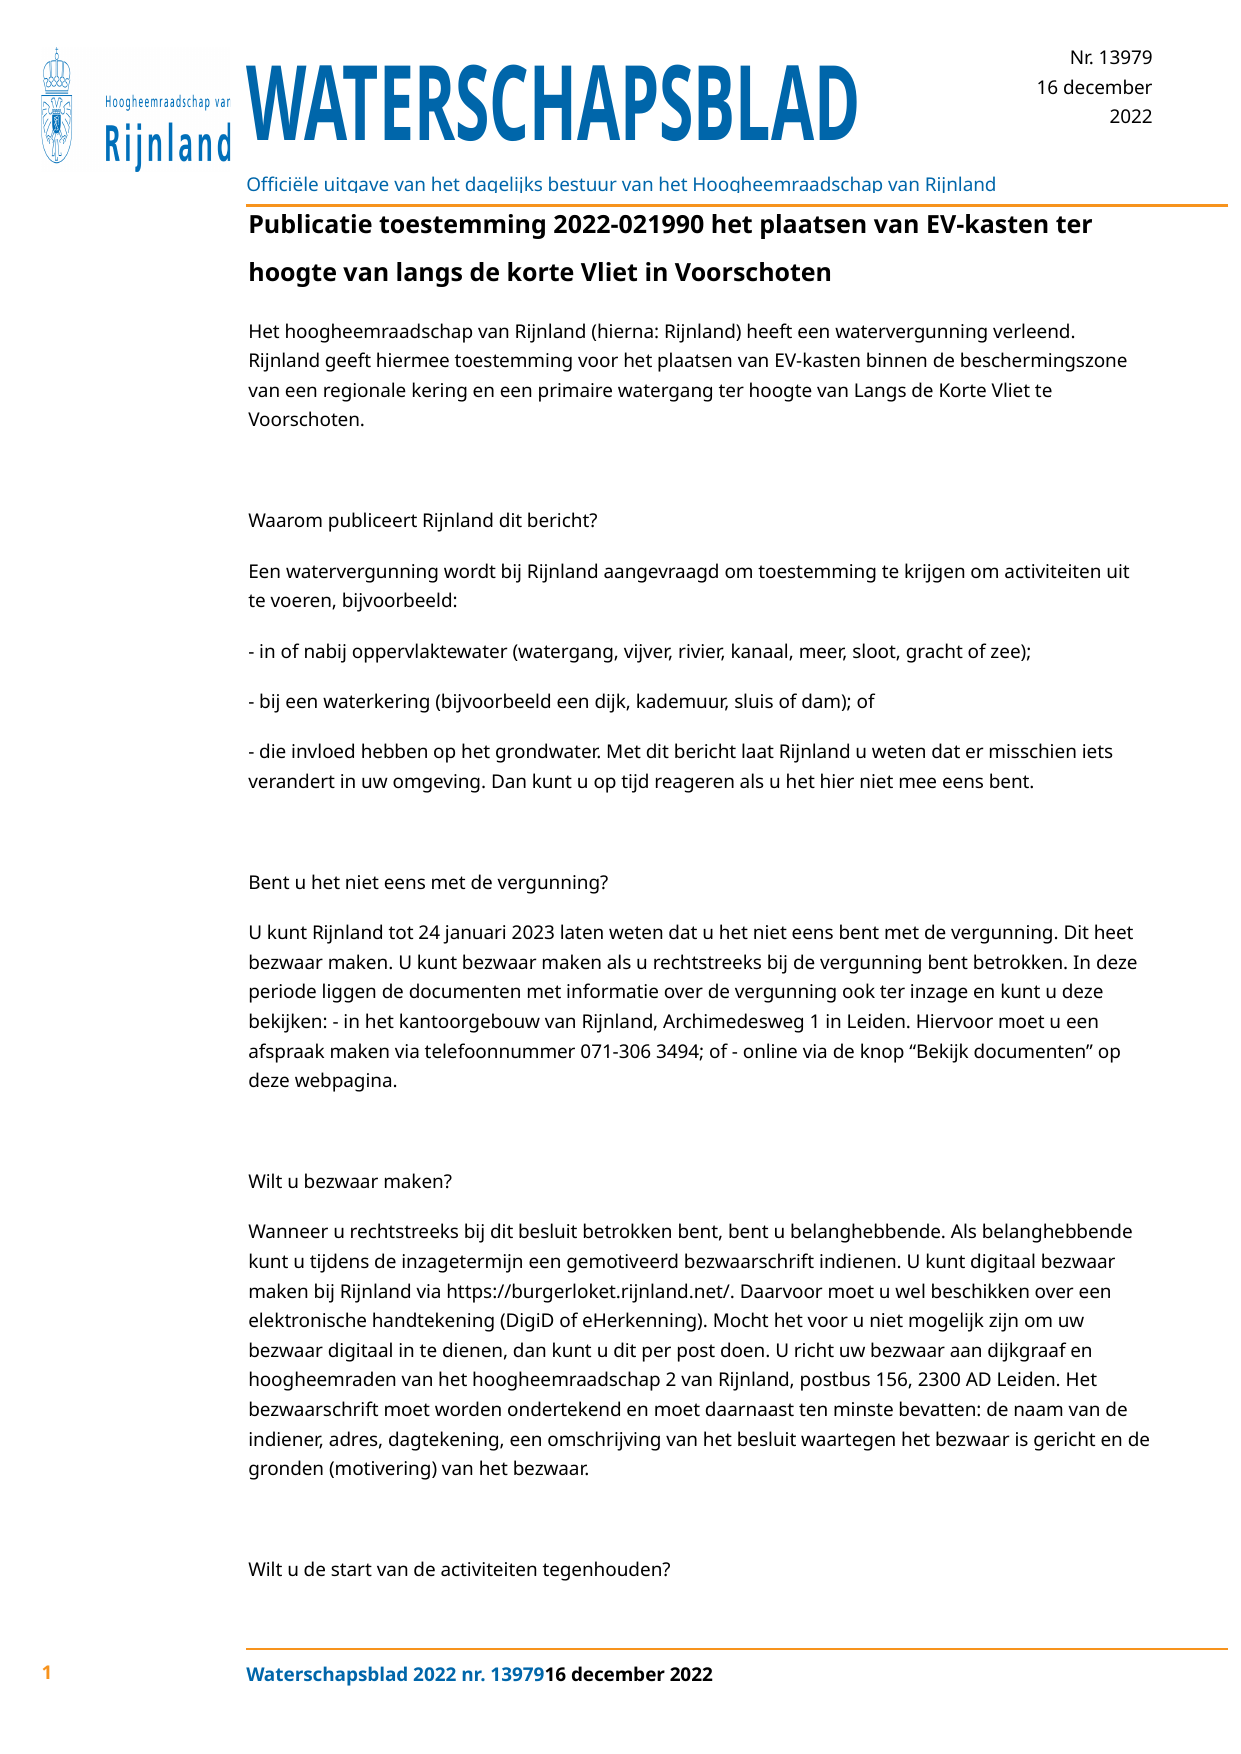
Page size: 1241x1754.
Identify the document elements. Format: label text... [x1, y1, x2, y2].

text - bij een waterkering (bijvoorbeeld een dijk, kademuur, sluis of dam); of [248, 688, 1152, 714]
text U kunt Rijnland tot 24 januari 2023 laten weten dat u het niet eens bent met de vergunning. Dit heet bezwaar maken. U kunt bezwaar maken als u rechtstreeks bij de vergunning bent betrokken. In deze periode liggen de documenten met informatie over de vergunning ook ter inzage en kunt u deze bekijken: - in het kantoorgebouw van Rijnland, Archimedesweg 1 in Leiden. Hiervoor moet u een afspraak maken via telefoonnummer 071-306 3494; of - online via de knop “Bekijk documenten” op deze webpagina. [248, 919, 1152, 1093]
text Wanneer u rechtstreeks bij dit besluit betrokken bent, bent u belanghebbende. Als belanghebbende kunt u tijdens de inzagetermijn een gemotiveerd bezwaarschrift indienen. U kunt digitaal bezwaar maken bij Rijnland via https://burgerloket.rijnland.net/. Daarvoor moet u wel beschikken over een elektronische handtekening (DigiD of eHerkenning). Mocht het voor u niet mogelijk zijn om uw bezwaar digitaal in te dienen, dan kunt u dit per post doen. U richt uw bezwaar aan dijkgraaf en hoogheemraden van het hoogheemraadschap 2 van Rijnland, postbus 156, 2300 AD Leiden. Het bezwaarschrift moet worden ondertekend en moet daarnaast ten minste bevatten: de naam van de indiener, adres, dagtekening, een omschrijving van het besluit waartegen het bezwaar is gericht en de gronden (motivering) van het bezwaar. [248, 1219, 1152, 1481]
text Wilt u bezwaar maken? [248, 1168, 1152, 1194]
text - die invloed hebben op het grondwater. Met dit bericht laat Rijnland u weten dat er misschien iets verandert in uw omgeving. Dan kunt u op tijd reageren als u het hier niet mee eens bent. [248, 739, 1152, 794]
text Wilt u de start van de activiteiten tegenhouden? [248, 1556, 1152, 1582]
text Waarom publiceert Rijnland dit bericht? [248, 507, 1152, 533]
picture [41, 47, 231, 172]
text Een watervergunning wordt bij Rijnland aangevraagd om toestemming te krijgen om activiteiten uit te voeren, bijvoorbeeld: [248, 558, 1152, 613]
text Het hoogheemraadschap van Rijnland (hierna: Rijnland) heeft een watervergunning verleend. Rijnland geeft hiermee toestemming voor het plaatsen van EV-kasten binnen de beschermingszone van een regionale kering en een primaire watergang ter hoogte van Langs de Korte Vliet te Voorschoten. [248, 318, 1152, 432]
text Bent u het niet eens met de vergunning? [248, 869, 1152, 895]
text - in of nabij oppervlaktewater (watergang, vijver, rivier, kanaal, meer, sloot, gracht of zee); [248, 638, 1152, 664]
text Publicatie toestemming 2022-021990 het plaatsen van EV-kasten ter hoogte van langs de korte Vliet in Voorschoten [248, 207, 1152, 288]
